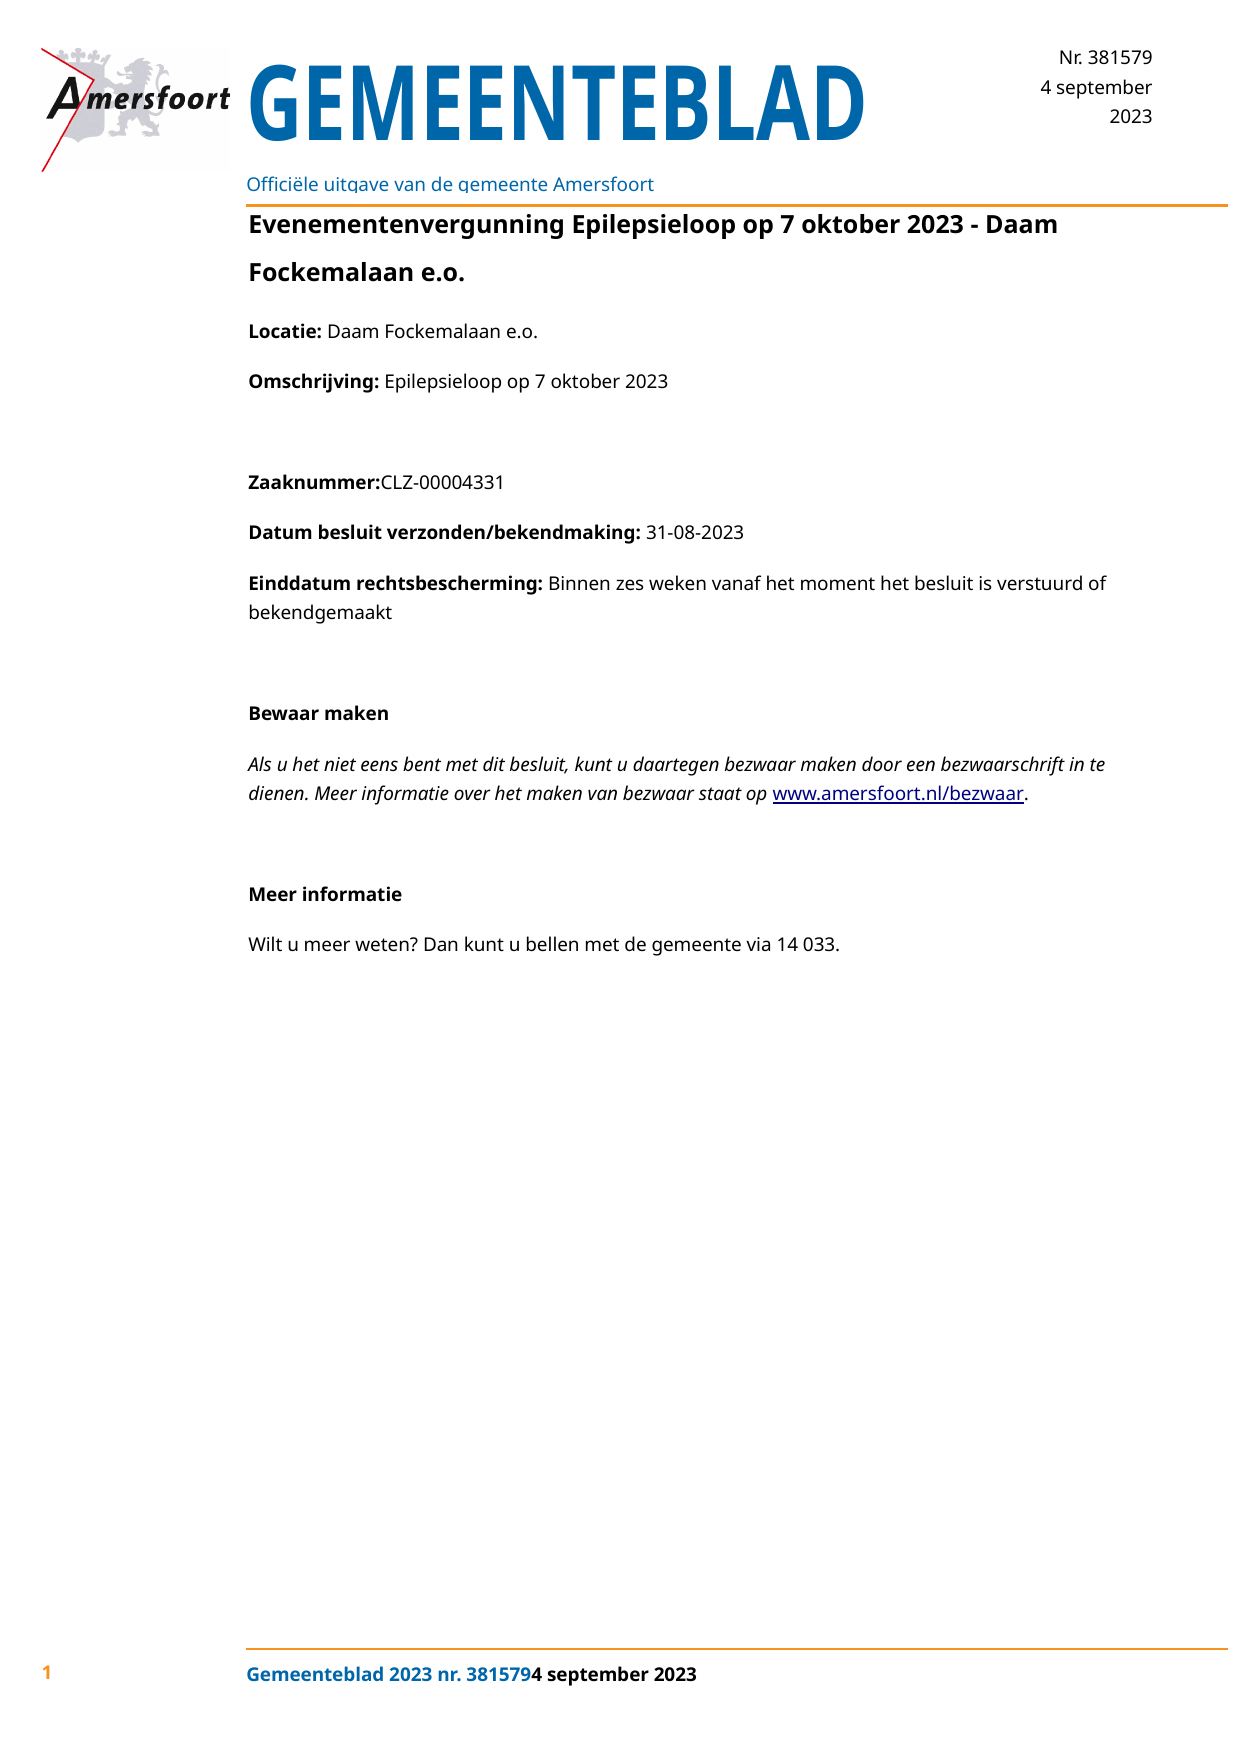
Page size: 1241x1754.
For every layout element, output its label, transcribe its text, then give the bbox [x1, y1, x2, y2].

text Omschrijving: Epilepsieloop op 7 oktober 2023 [248, 368, 1152, 394]
text Einddatum rechtsbescherming: Binnen zes weken vanaf het moment het besluit is verstuurd of bekendgemaakt [248, 570, 1152, 625]
text Datum besluit verzonden/bekendmaking: 31-08-2023 [248, 519, 1152, 545]
picture [41, 47, 231, 172]
text Als u het niet eens bent met dit besluit, kunt u daartegen bezwaar maken door een bezwaarschrift in te dienen. Meer informatie over het maken van bezwaar staat op www.amersfoort.nl/bezwaar. [248, 751, 1152, 806]
text Meer informatie [248, 881, 1152, 907]
text Bewaar maken [248, 700, 1152, 726]
text Wilt u meer weten? Dan kunt u bellen met de gemeente via 14 033. [248, 932, 1152, 957]
text Locatie: Daam Fockemalaan e.o. [248, 318, 1152, 344]
text Zaaknummer:CLZ-00004331 [248, 469, 1152, 495]
text Evenementenvergunning Epilepsieloop op 7 oktober 2023 - Daam Fockemalaan e.o. [248, 207, 1152, 288]
